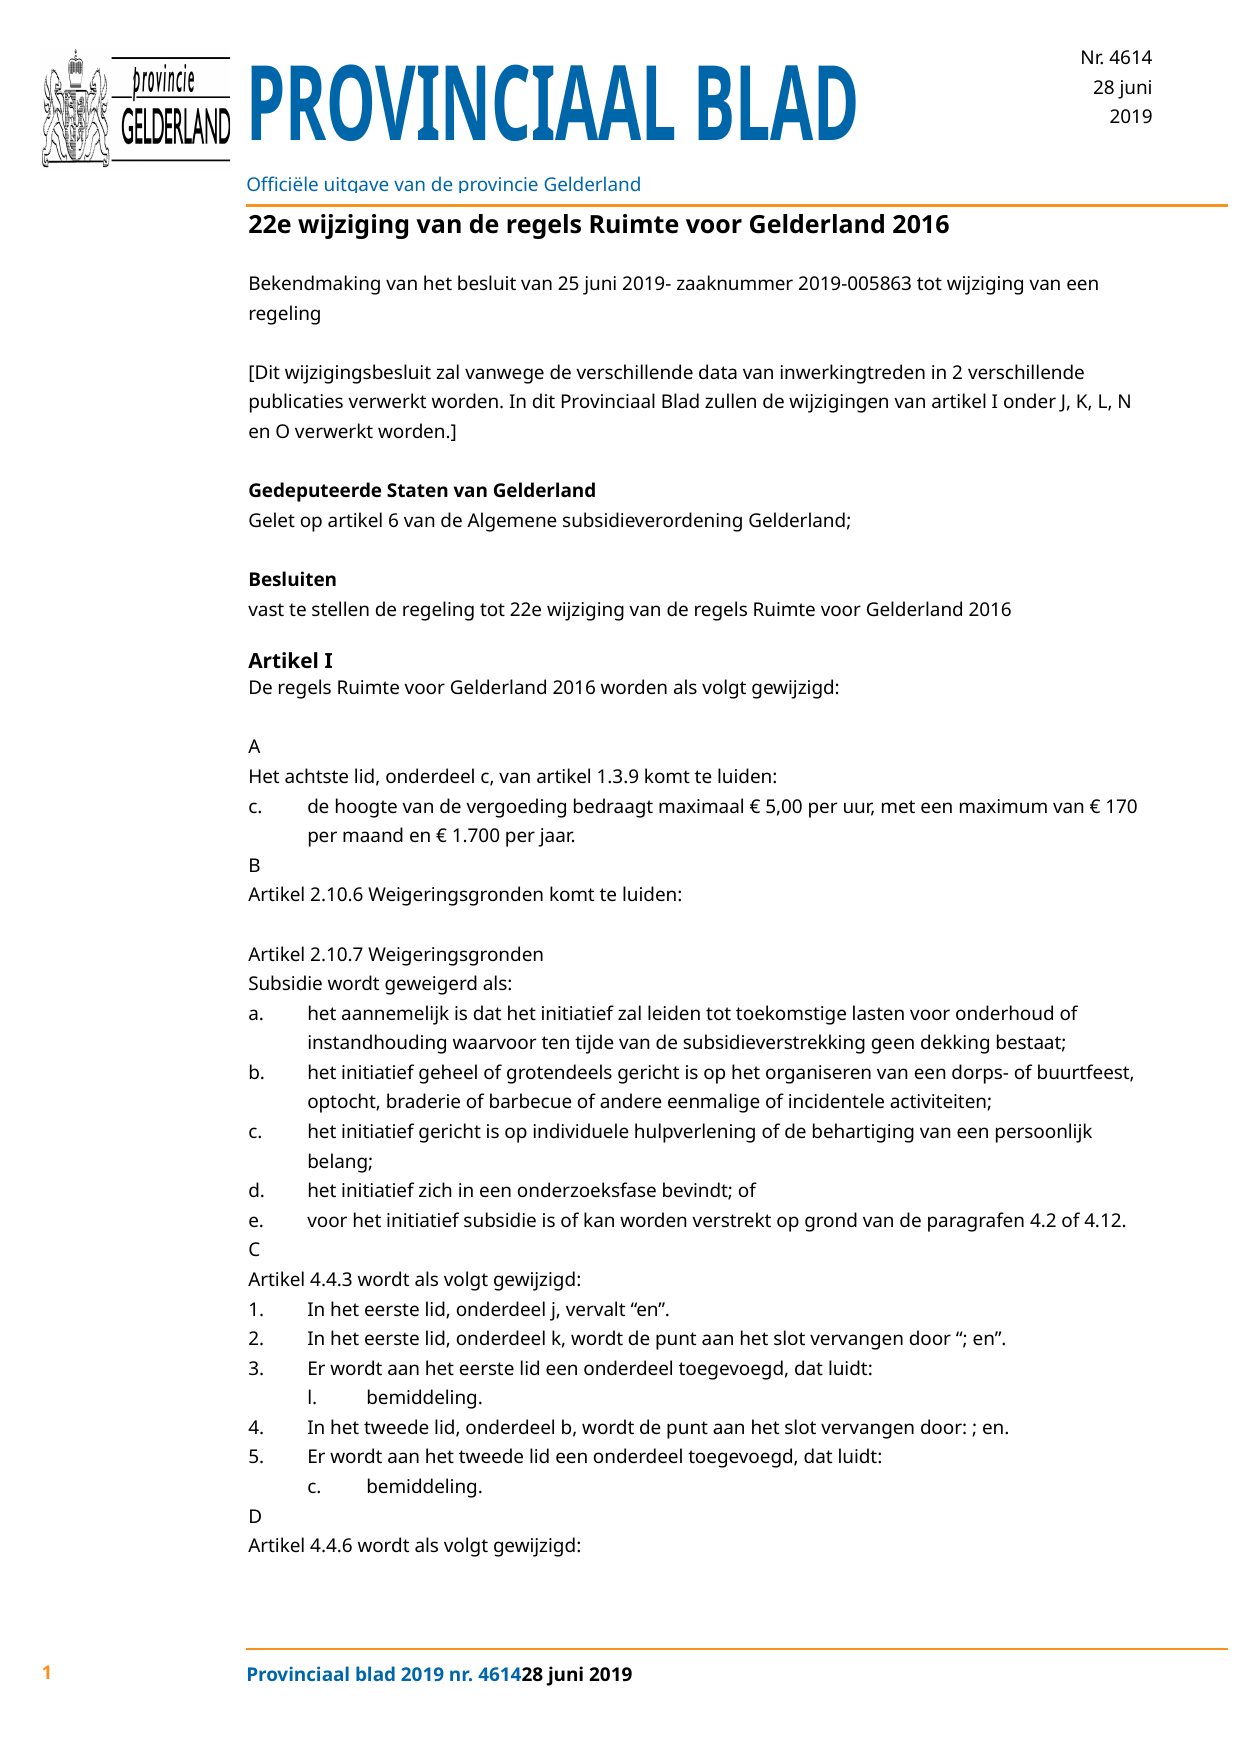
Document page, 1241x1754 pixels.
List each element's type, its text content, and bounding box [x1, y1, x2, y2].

picture [41, 47, 231, 172]
text Subsidie wordt geweigerd als: [248, 970, 1152, 996]
text vast te stellen de regeling tot 22e wijziging van de regels Ruimte voor Gelderland 2016 [248, 596, 1152, 621]
list In het eerste lid, onderdeel j, vervalt “en”. [248, 1296, 1152, 1322]
text Artikel 4.4.3 wordt als volgt gewijzigd: [248, 1266, 1152, 1292]
text B [248, 852, 1152, 878]
text Gelet op artikel 6 van de Algemene subsidieverordening Gelderland; [248, 507, 1152, 533]
text Gedeputeerde Staten van Gelderland [248, 477, 1152, 503]
text Artikel 2.10.7 Weigeringsgronden [248, 941, 1152, 967]
text De regels Ruimte voor Gelderland 2016 worden als volgt gewijzigd: [248, 674, 1152, 700]
list In het tweede lid, onderdeel b, wordt de punt aan het slot vervangen door: ; en. [248, 1414, 1152, 1440]
text A [248, 734, 1152, 759]
list het initiatief zich in een onderzoeksfase bevindt; of [248, 1177, 1152, 1203]
list voor het initiatief subsidie is of kan worden verstrekt op grond van de paragrafen 4.2 of 4.12. [248, 1207, 1152, 1233]
text [Dit wijzigingsbesluit zal vanwege de verschillende data van inwerkingtreden in 2 verschillende publicaties verwerkt worden. In dit Provinciaal Blad zullen de wijzigingen van artikel I onder J, K, L, N en O verwerkt worden.] [248, 359, 1152, 444]
list het initiatief geheel of grotendeels gericht is op het organiseren van een dorps- of buurtfeest, optocht, braderie of barbecue of andere eenmalige of incidentele activiteiten; [248, 1059, 1152, 1114]
list Er wordt aan het tweede lid een onderdeel toegevoegd, dat luidt: [248, 1444, 1152, 1469]
list bemiddeling. [307, 1473, 1152, 1499]
text 22e wijziging van de regels Ruimte voor Gelderland 2016 [248, 207, 1152, 241]
text C [248, 1237, 1152, 1262]
list bemiddeling. [307, 1384, 1152, 1410]
text Artikel 2.10.6 Weigeringsgronden komt te luiden: [248, 882, 1152, 907]
text Bekendmaking van het besluit van 25 juni 2019- zaaknummer 2019-005863 tot wijziging van een regeling [248, 270, 1152, 326]
list het initiatief gericht is op individuele hulpverlening of de behartiging van een persoonlijk belang; [248, 1118, 1152, 1174]
text Besluiten [248, 566, 1152, 592]
text D [248, 1503, 1152, 1529]
text Artikel 4.4.6 wordt als volgt gewijzigd: [248, 1532, 1152, 1558]
list de hoogte van de vergoeding bedraagt maximaal € 5,00 per uur, met een maximum van € 170 per maand en € 1.700 per jaar. [248, 793, 1152, 848]
list In het eerste lid, onderdeel k, wordt de punt aan het slot vervangen door “; en”. [248, 1325, 1152, 1351]
text Het achtste lid, onderdeel c, van artikel 1.3.9 komt te luiden: [248, 763, 1152, 789]
text Artikel I [248, 646, 1152, 674]
list het aannemelijk is dat het initiatief zal leiden tot toekomstige lasten voor onderhoud of instandhouding waarvoor ten tijde van de subsidieverstrekking geen dekking bestaat; [248, 1000, 1152, 1055]
list Er wordt aan het eerste lid een onderdeel toegevoegd, dat luidt: [248, 1355, 1152, 1381]
